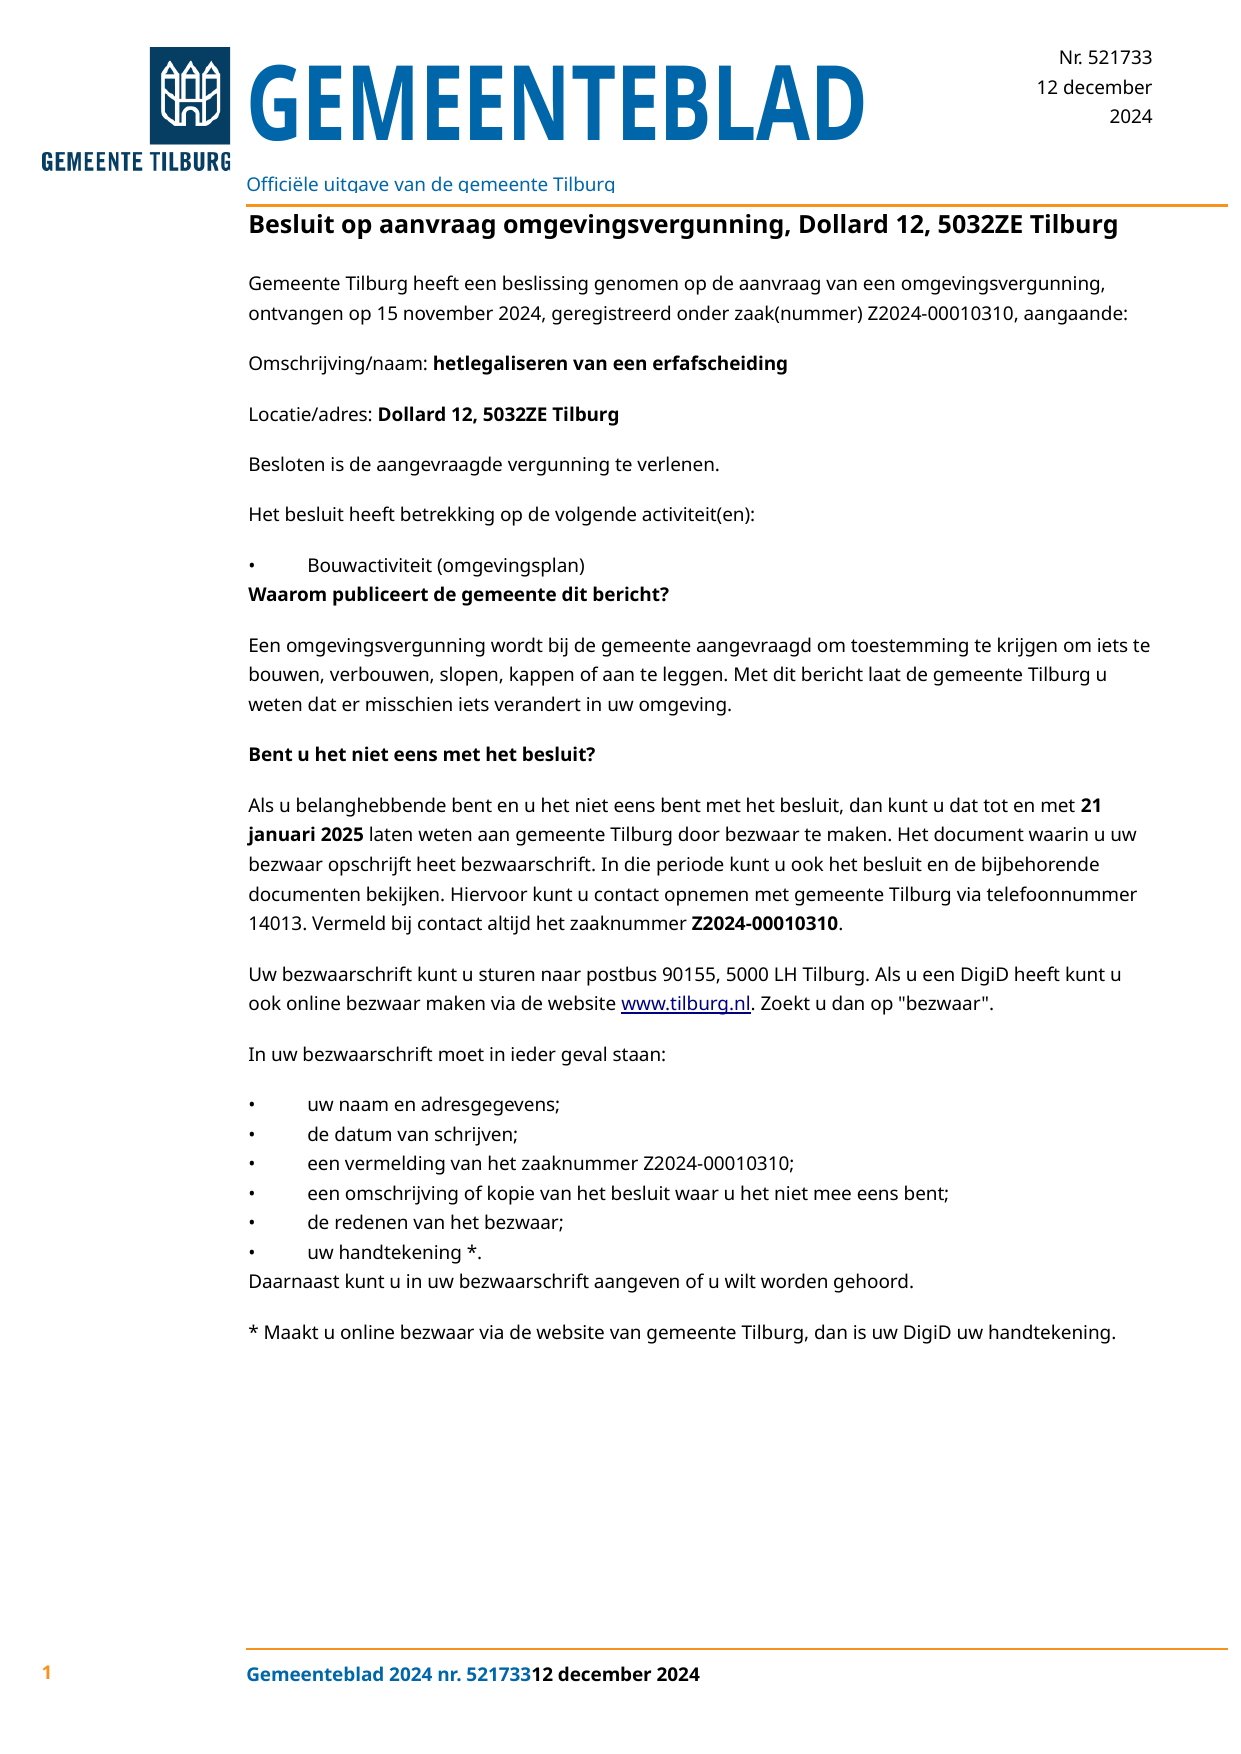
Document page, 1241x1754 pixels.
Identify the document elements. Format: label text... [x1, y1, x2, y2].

text Gemeente Tilburg heeft een beslissing genomen op de aanvraag van een omgevingsvergunning, ontvangen op 15 november 2024, geregistreerd onder zaak(nummer) Z2024-00010310, aangaande: [248, 270, 1152, 326]
text Daarnaast kunt u in uw bezwaarschrift aangeven of u wilt worden gehoord. [248, 1269, 1152, 1294]
text Besloten is de aangevraagde vergunning te verlenen. [248, 451, 1152, 477]
list Bouwactiviteit (omgevingsplan) [248, 552, 1152, 578]
text Locatie/adres: Dollard 12, 5032ZE Tilburg [248, 401, 1152, 426]
text Als u belanghebbende bent en u het niet eens bent met het besluit, dan kunt u dat tot en met 21 januari 2025 laten weten aan gemeente Tilburg door bezwaar te maken. Het document waarin u uw bezwaar opschrijft heet bezwaarschrift. In die periode kunt u ook het besluit en de bijbehorende documenten bekijken. Hiervoor kunt u contact opnemen met gemeente Tilburg via telefoonnummer 14013. Vermeld bij contact altijd het zaaknummer Z2024-00010310. [248, 792, 1152, 936]
text Het besluit heeft betrekking op de volgende activiteit(en): [248, 502, 1152, 527]
list de redenen van het bezwaar; [248, 1209, 1152, 1235]
text Waarom publiceert de gemeente dit bericht? [248, 582, 1152, 607]
list uw handtekening *. [248, 1239, 1152, 1265]
text Omschrijving/naam: hetlegaliseren van een erfafscheiding [248, 350, 1152, 376]
text Uw bezwaarschrift kunt u sturen naar postbus 90155, 5000 LH Tilburg. Als u een DigiD heeft kunt u ook online bezwaar maken via de website www.tilburg.nl. Zoekt u dan op "bezwaar". [248, 961, 1152, 1016]
text Besluit op aanvraag omgevingsvergunning, Dollard 12, 5032ZE Tilburg [248, 207, 1152, 241]
text Een omgevingsvergunning wordt bij de gemeente aangevraagd om toestemming te krijgen om iets te bouwen, verbouwen, slopen, kappen of aan te leggen. Met dit bericht laat de gemeente Tilburg u weten dat er misschien iets verandert in uw omgeving. [248, 632, 1152, 717]
picture [41, 47, 231, 172]
list uw naam en adresgegevens; [248, 1091, 1152, 1117]
text Bent u het niet eens met het besluit? [248, 742, 1152, 767]
text In uw bezwaarschrift moet in ieder geval staan: [248, 1041, 1152, 1066]
list een vermelding van het zaaknummer Z2024-00010310; [248, 1150, 1152, 1176]
list de datum van schrijven; [248, 1121, 1152, 1146]
text * Maakt u online bezwaar via de website van gemeente Tilburg, dan is uw DigiD uw handtekening. [248, 1319, 1152, 1345]
list een omschrijving of kopie van het besluit waar u het niet mee eens bent; [248, 1180, 1152, 1206]
